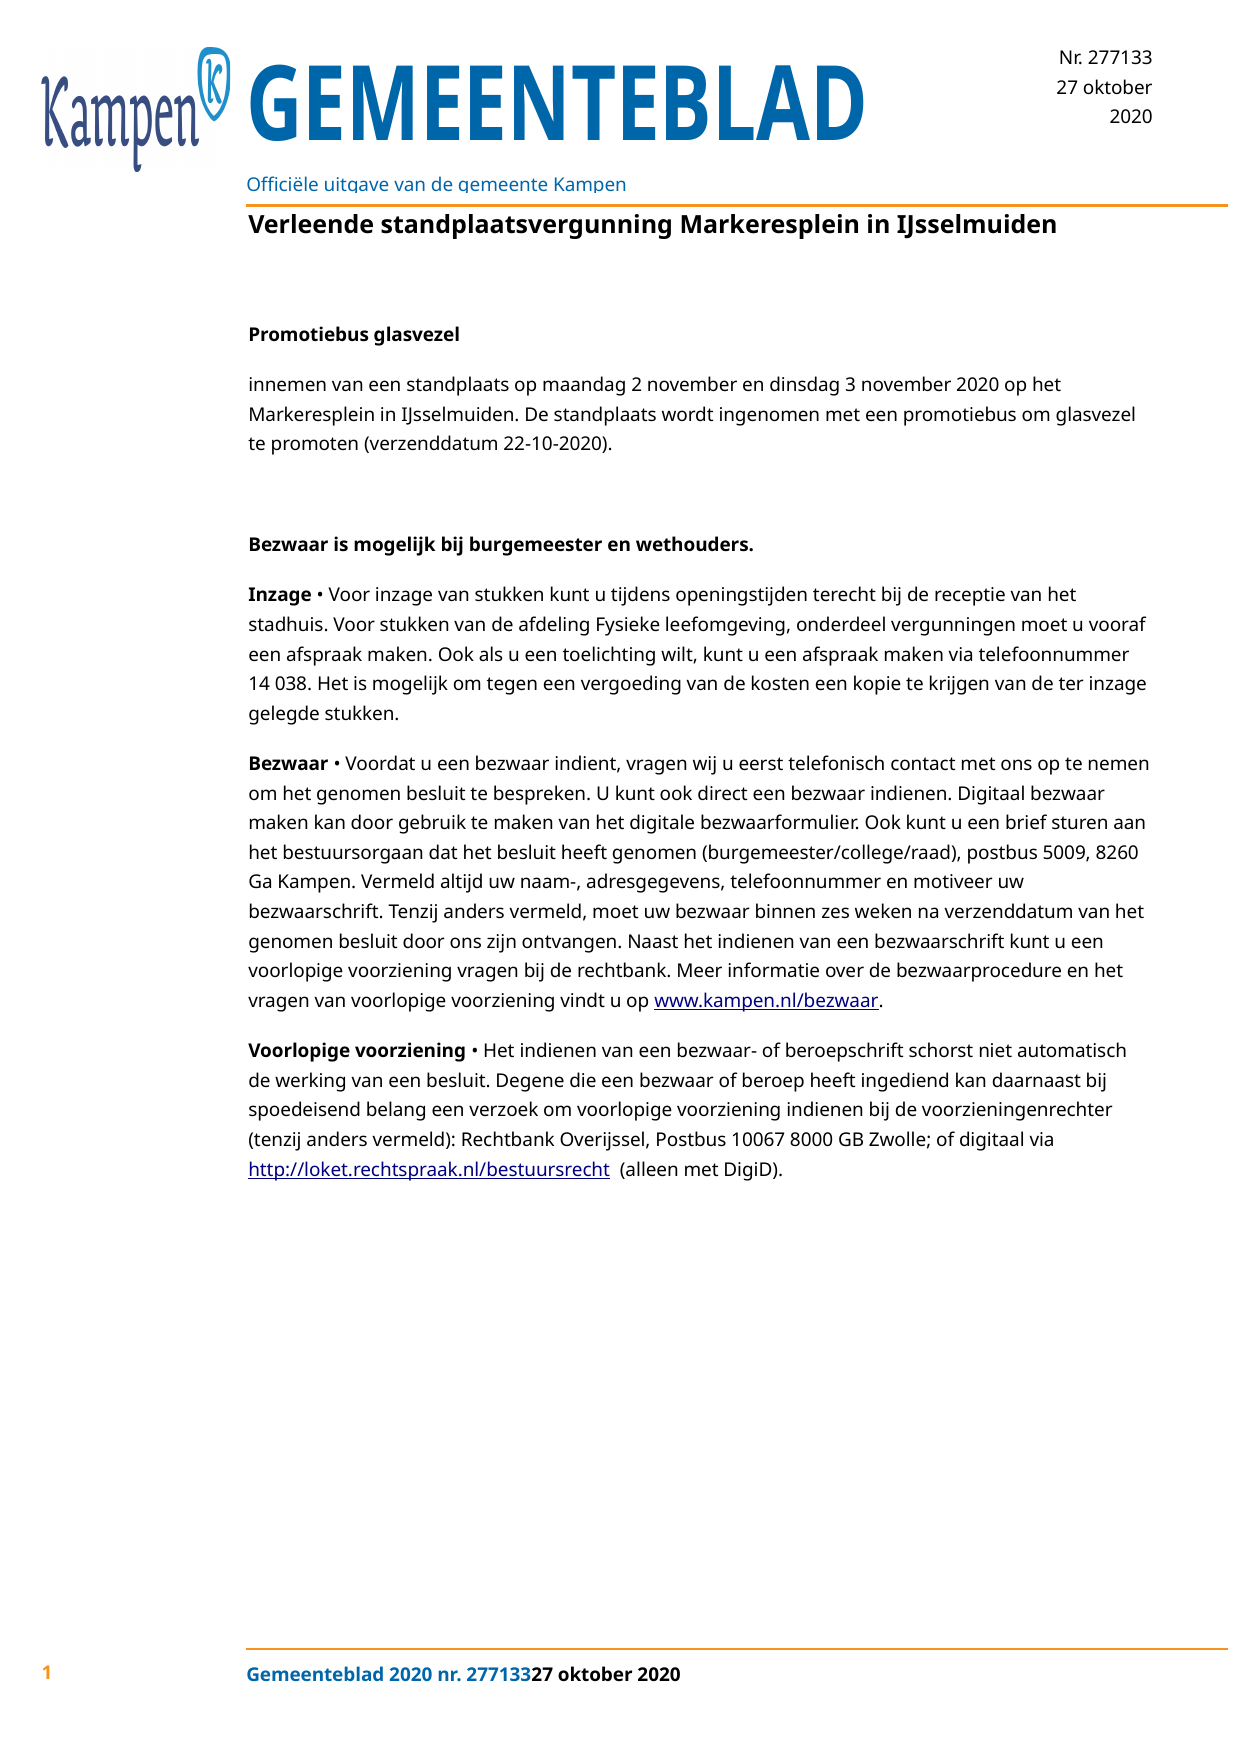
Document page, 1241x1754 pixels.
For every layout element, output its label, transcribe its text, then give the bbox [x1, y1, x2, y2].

text Promotiebus glasvezel [248, 321, 1152, 346]
text Inzage • Voor inzage van stukken kunt u tijdens openingstijden terecht bij de receptie van het stadhuis. Voor stukken van de afdeling Fysieke leefomgeving, onderdeel vergunningen moet u vooraf een afspraak maken. Ook als u een toelichting wilt, kunt u een afspraak maken via telefoonnummer 14 038. Het is mogelijk om tegen een vergoeding van de kosten een kopie te krijgen van de ter inzage gelegde stukken. [248, 582, 1152, 726]
picture [41, 47, 231, 172]
text Voorlopige voorziening • Het indienen van een bezwaar- of beroepschrift schorst niet automatisch de werking van een besluit. Degene die een bezwaar of beroep heeft ingediend kan daarnaast bij spoedeisend belang een verzoek om voorlopige voorziening indienen bij de voorzieningenrechter (tenzij anders vermeld): Rechtbank Overijssel, Postbus 10067 8000 GB Zwolle; of digitaal via http://loket.rechtspraak.nl/bestuursrecht (alleen met DigiD). [248, 1037, 1152, 1181]
text innemen van een standplaats op maandag 2 november en dinsdag 3 november 2020 op het Markeresplein in IJsselmuiden. De standplaats wordt ingenomen met een promotiebus om glasvezel te promoten (verzenddatum 22-10-2020). [248, 371, 1152, 456]
text Verleende standplaatsvergunning Markeresplein in IJsselmuiden [248, 207, 1152, 241]
text Bezwaar is mogelijk bij burgemeester en wethouders. [248, 531, 1152, 557]
text Bezwaar • Voordat u een bezwaar indient, vragen wij u eerst telefonisch contact met ons op te nemen om het genomen besluit te bespreken. U kunt ook direct een bezwaar indienen. Digitaal bezwaar maken kan door gebruik te maken van het digitale bezwaarformulier. Ook kunt u een brief sturen aan het bestuursorgaan dat het besluit heeft genomen (burgemeester/college/raad), postbus 5009, 8260 Ga Kampen. Vermeld altijd uw naam-, adresgegevens, telefoonnummer en motiveer uw bezwaarschrift. Tenzij anders vermeld, moet uw bezwaar binnen zes weken na verzenddatum van het genomen besluit door ons zijn ontvangen. Naast het indienen van een bezwaarschrift kunt u een voorlopige voorziening vragen bij de rechtbank. Meer informatie over de bezwaarprocedure en het vragen van voorlopige voorziening vindt u op www.kampen.nl/bezwaar. [248, 750, 1152, 1013]
